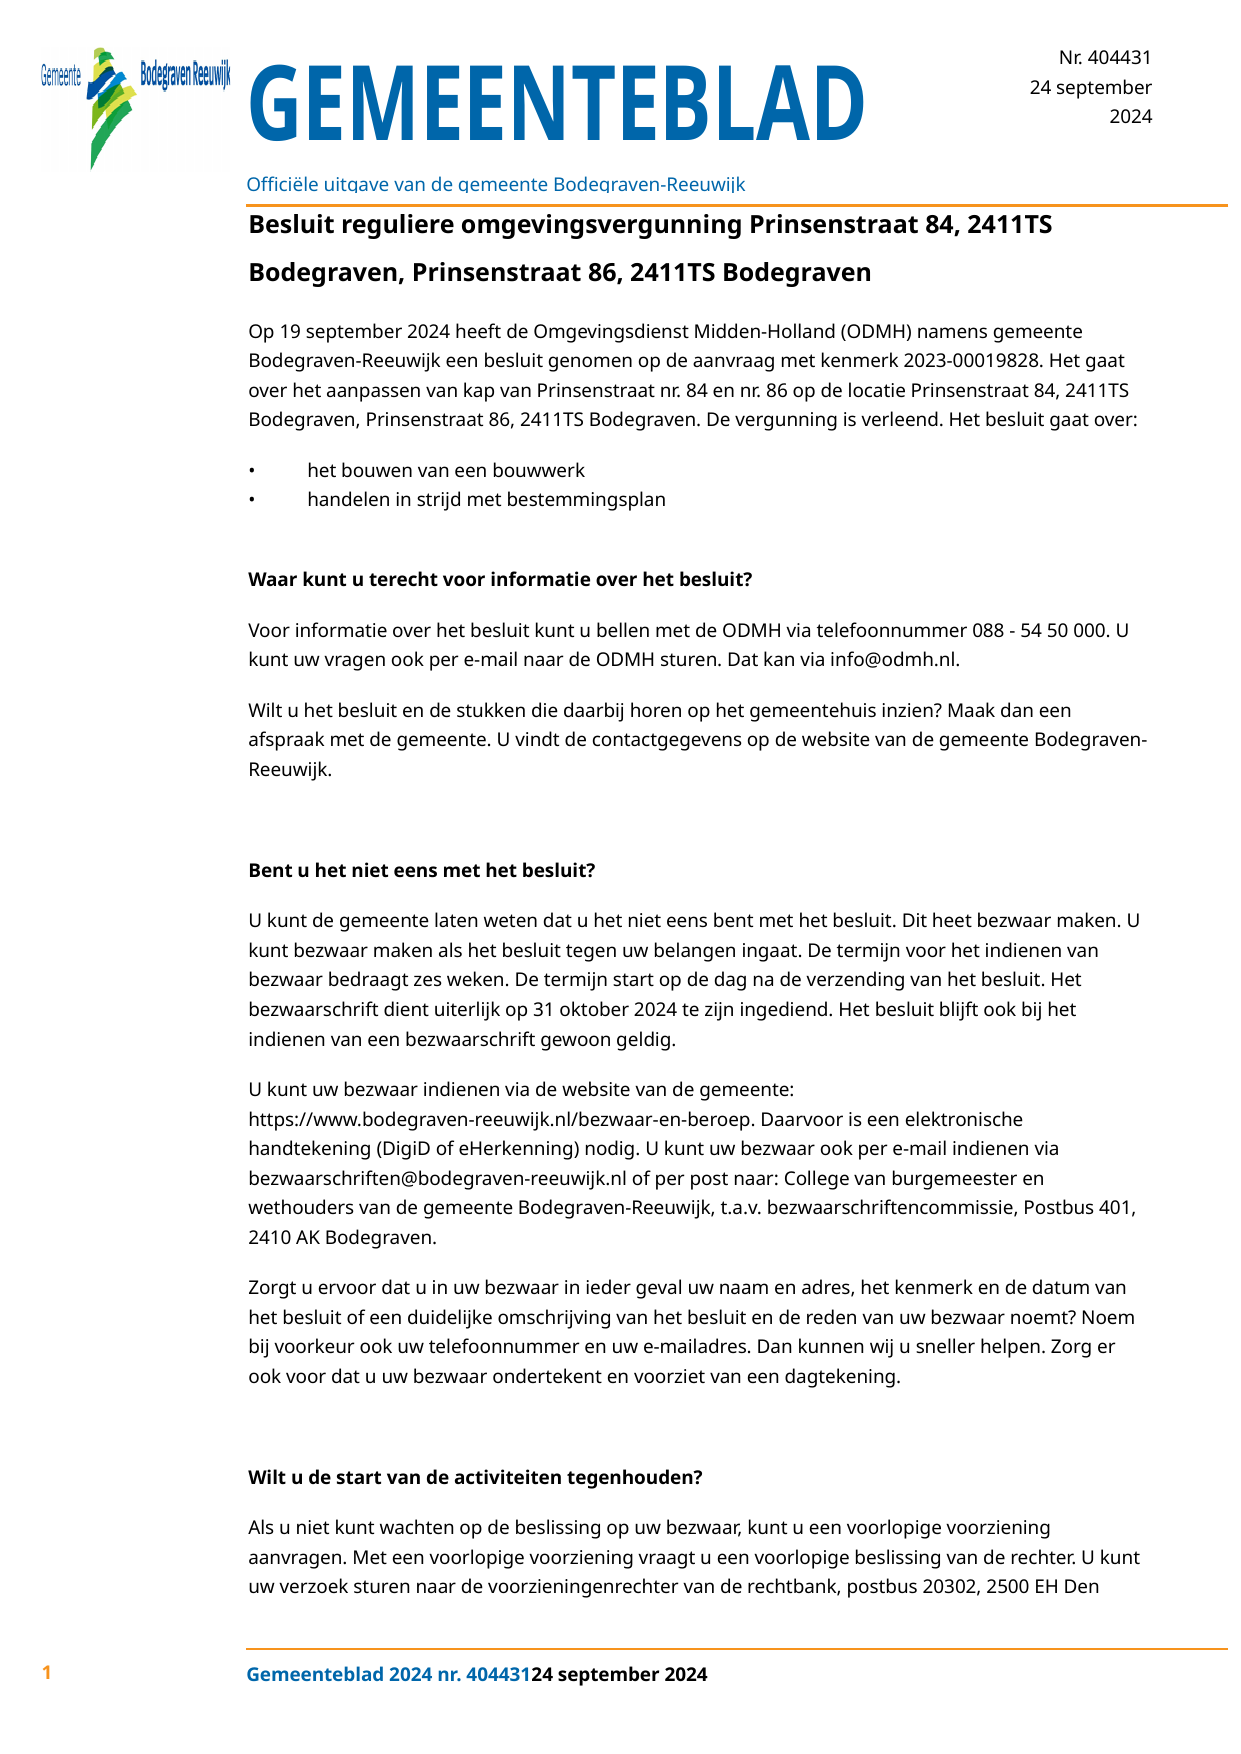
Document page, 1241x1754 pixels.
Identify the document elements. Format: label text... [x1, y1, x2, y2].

text Voor informatie over het besluit kunt u bellen met de ODMH via telefoonnummer 088 - 54 50 000. U kunt uw vragen ook per e-mail naar de ODMH sturen. Dat kan via info@odmh.nl. [248, 617, 1152, 672]
text Als u niet kunt wachten op de beslissing op uw bezwaar, kunt u een voorlopige voorziening aanvragen. Met een voorlopige voorziening vraagt u een voorlopige beslissing van de rechter. U kunt uw verzoek sturen naar de voorzieningenrechter van de rechtbank, postbus 20302, 2500 EH Den [248, 1514, 1152, 1599]
list handelen in strijd met bestemmingsplan [248, 487, 1152, 512]
list het bouwen van een bouwwerk [248, 457, 1152, 483]
picture [41, 47, 231, 172]
text Wilt u het besluit en de stukken die daarbij horen op het gemeentehuis inzien? Maak dan een afspraak met de gemeente. U vindt de contactgegevens op de website van de gemeente Bodegraven-Reeuwijk. [248, 697, 1152, 782]
text Wilt u de start van de activiteiten tegenhouden? [248, 1464, 1152, 1490]
text Op 19 september 2024 heeft de Omgevingsdienst Midden-Holland (ODMH) namens gemeente Bodegraven-Reeuwijk een besluit genomen op de aanvraag met kenmerk 2023-00019828. Het gaat over het aanpassen van kap van Prinsenstraat nr. 84 en nr. 86 op de locatie Prinsenstraat 84, 2411TS Bodegraven, Prinsenstraat 86, 2411TS Bodegraven. De vergunning is verleend. Het besluit gaat over: [248, 318, 1152, 432]
text Zorgt u ervoor dat u in uw bezwaar in ieder geval uw naam en adres, het kenmerk en de datum van het besluit of een duidelijke omschrijving van het besluit en de reden van uw bezwaar noemt? Noem bij voorkeur ook uw telefoonnummer en uw e-mailadres. Dan kunnen wij u sneller helpen. Zorg er ook voor dat u uw bezwaar ondertekent en voorziet van een dagtekening. [248, 1274, 1152, 1389]
text Besluit reguliere omgevingsvergunning Prinsenstraat 84, 2411TS Bodegraven, Prinsenstraat 86, 2411TS Bodegraven [248, 207, 1152, 288]
text U kunt uw bezwaar indienen via de website van de gemeente: https://www.bodegraven-reeuwijk.nl/bezwaar-en-beroep. Daarvoor is een elektronische handtekening (DigiD of eHerkenning) nodig. U kunt uw bezwaar ook per e-mail indienen via bezwaarschriften@bodegraven-reeuwijk.nl of per post naar: College van burgemeester en wethouders van de gemeente Bodegraven-Reeuwijk, t.a.v. bezwaarschriftencommissie, Postbus 401, 2410 AK Bodegraven. [248, 1076, 1152, 1250]
text Bent u het niet eens met het besluit? [248, 857, 1152, 883]
text U kunt de gemeente laten weten dat u het niet eens bent met het besluit. Dit heet bezwaar maken. U kunt bezwaar maken als het besluit tegen uw belangen ingaat. De termijn voor het indienen van bezwaar bedraagt zes weken. De termijn start op de dag na de verzending van het besluit. Het bezwaarschrift dient uiterlijk op 31 oktober 2024 te zijn ingediend. Het besluit blijft ook bij het indienen van een bezwaarschrift gewoon geldig. [248, 907, 1152, 1052]
text Waar kunt u terecht voor informatie over het besluit? [248, 567, 1152, 592]
